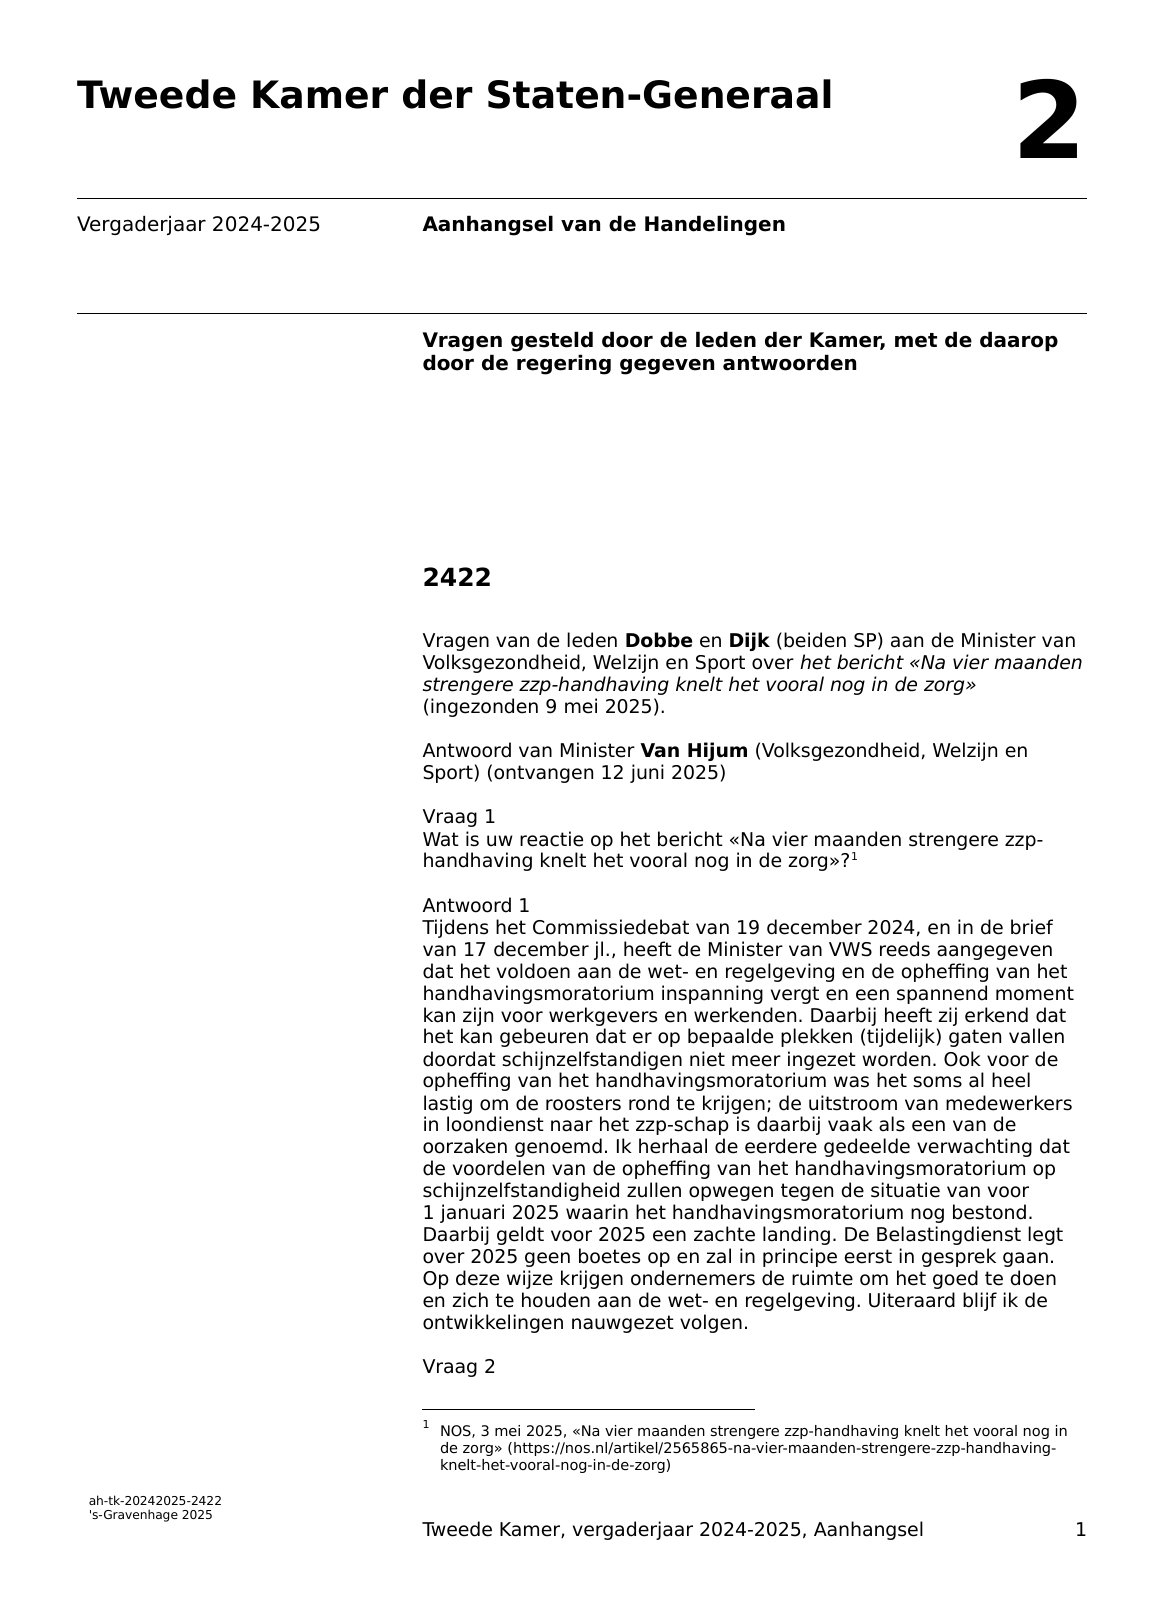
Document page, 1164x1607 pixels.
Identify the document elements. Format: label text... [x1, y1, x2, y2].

text ah-tk-20242025-2422 [88, 1494, 323, 1508]
table_cell [77, 314, 422, 375]
text Vraag 2 [422, 1356, 1087, 1378]
table_header Tweede Kamer der Staten-Generaal [77, 59, 886, 198]
text Vraag 1 [422, 806, 1087, 828]
table_cell Aanhangsel van de Handelingen [422, 199, 1087, 313]
text Antwoord 1 [422, 894, 1087, 917]
text Antwoord van Minister Van Hijum (Volksgezondheid, Welzijn en Sport) (ontvangen 12 juni 2025) [422, 740, 1087, 784]
text Wat is uw reactie op het bericht «Na vier maanden strengere zzp-handhaving knelt het vooral nog in de zorg»? [422, 828, 1087, 872]
text NOS, 3 mei 2025, «Na vier maanden strengere zzp-handhaving knelt het vooral nog in de zorg» (https://nos.nl/artikel/2565865-na-vier-maanden-strengere-zzp-handhaving-knelt-het-vooral-nog-in-de-zorg) [422, 1418, 1087, 1474]
text 2422 [422, 563, 1087, 592]
text Tijdens het Commissiedebat van 19 december 2024, en in de brief van 17 december jl., heeft de Minister van VWS reeds aangegeven dat het voldoen aan de wet- en regelgeving en de opheffing van het handhavingsmoratorium inspanning vergt en een spannend moment kan zijn voor werkgevers en werkenden. Daarbij heeft zij erkend dat het kan gebeuren dat er op bepaalde plekken (tijdelijk) gaten vallen doordat schijnzelfstandigen niet meer ingezet worden. Ook voor de opheffing van het handhavingsmoratorium was het soms al heel lastig om de roosters rond te krijgen; de uitstroom van medewerkers in loondienst naar het zzp-schap is daarbij vaak als een van de oorzaken genoemd. Ik herhaal de eerdere gedeelde verwachting dat de voordelen van de opheffing van het handhavingsmoratorium op schijnzelfstandigheid zullen opwegen tegen de situatie van voor 1 januari 2025 waarin het handhavingsmoratorium nog bestond. Daarbij geldt voor 2025 een zachte landing. De Belastingdienst legt over 2025 geen boetes op en zal in principe eerst in gesprek gaan. Op deze wijze krijgen ondernemers de ruimte om het goed te doen en zich te houden aan de wet- en regelgeving. Uiteraard blijf ik de ontwikkelingen nauwgezet volgen. [422, 917, 1087, 1334]
table_cell Vragen gesteld door de leden der Kamer, met de daarop door de regering gegeven antwoorden [422, 314, 1087, 375]
text Vragen van de leden Dobbe en Dijk (beiden SP) aan de Minister van Volksgezondheid, Welzijn en Sport over het bericht «Na vier maanden strengere zzp-handhaving knelt het vooral nog in de zorg» (ingezonden 9 mei 2025). [422, 630, 1087, 718]
text 's-Gravenhage 2025 [88, 1508, 323, 1522]
table_cell Vergaderjaar 2024-2025 [77, 199, 422, 313]
table_header 2 [886, 59, 1087, 198]
